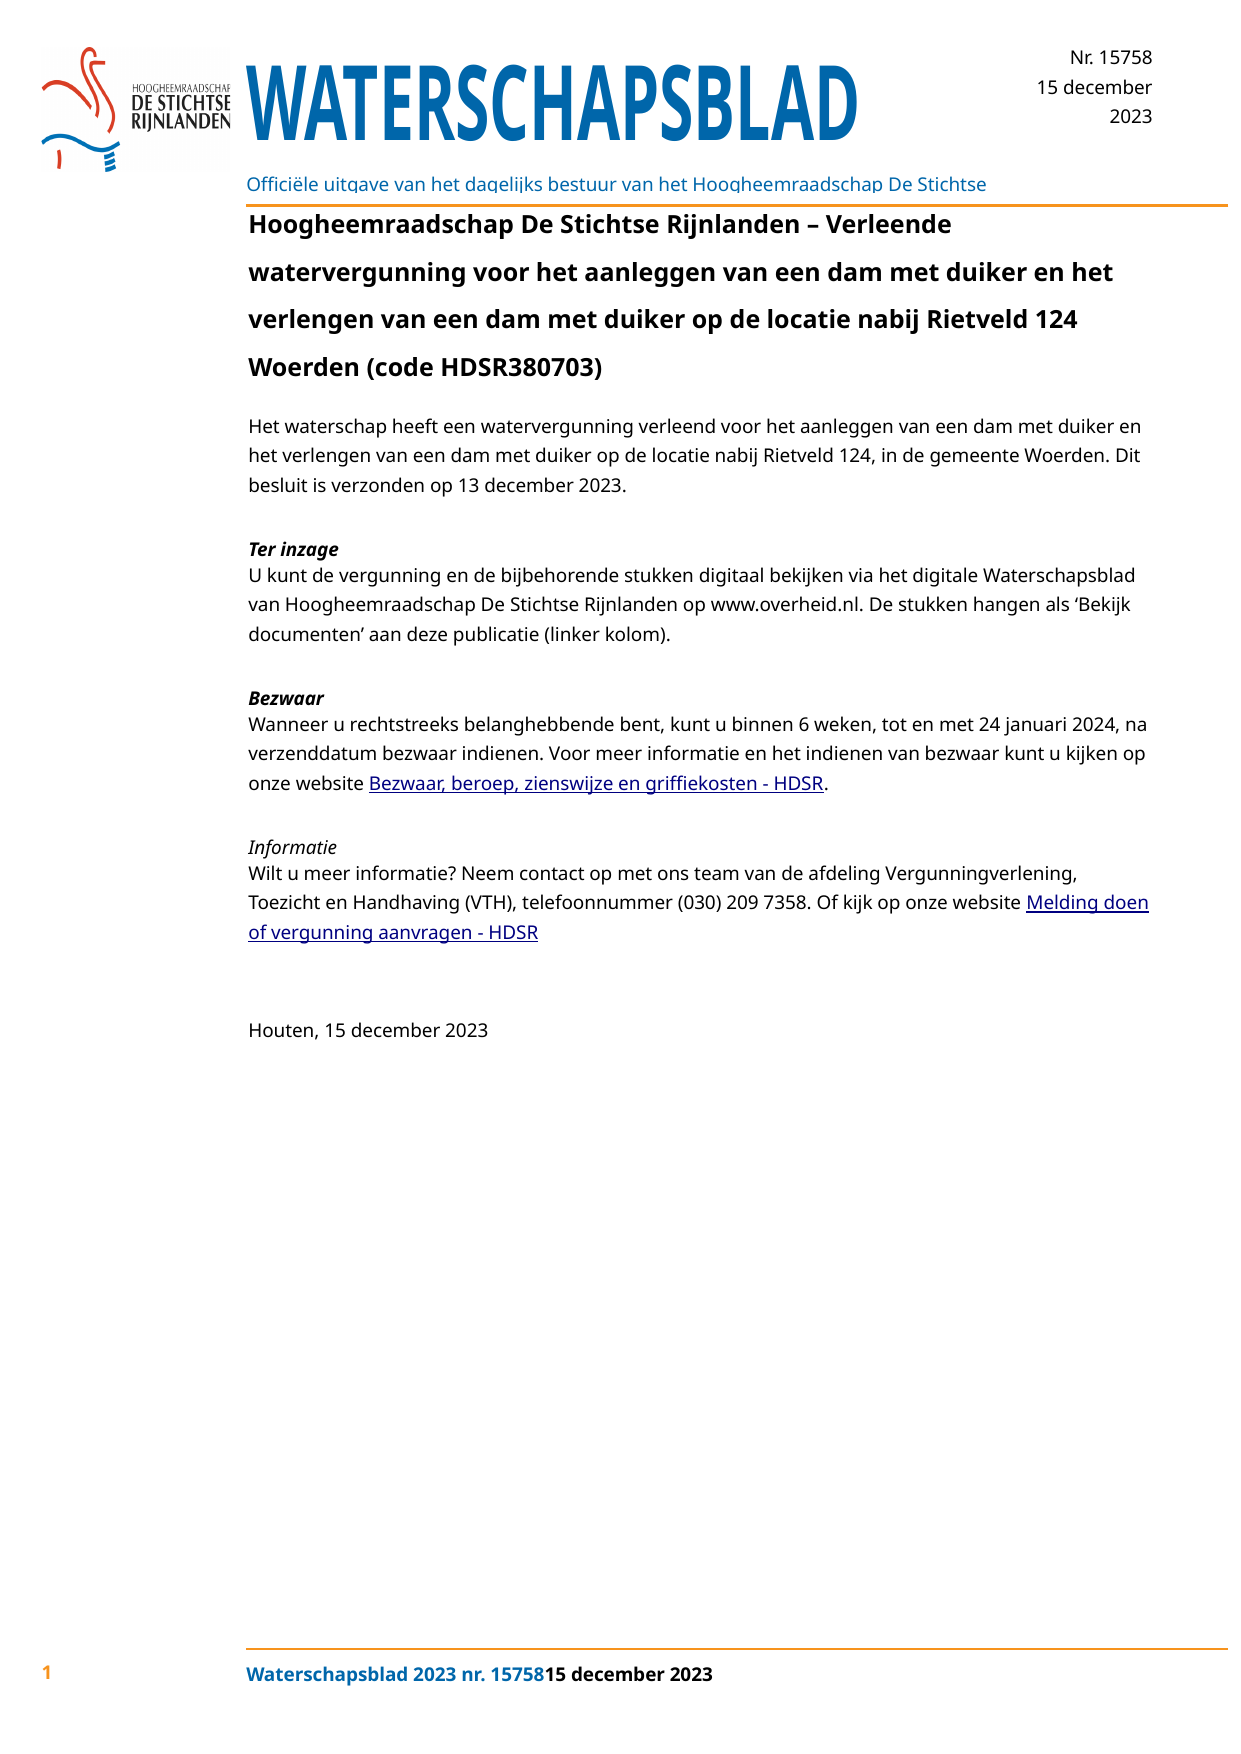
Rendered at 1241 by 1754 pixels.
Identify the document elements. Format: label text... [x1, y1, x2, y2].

text Wilt u meer informatie? Neem contact op met ons team van de afdeling Vergunningverlening, Toezicht en Handhaving (VTH), telefoonnummer (030) 209 7358. Of kijk op onze website Melding doen of vergunning aanvragen - HDSR [248, 860, 1152, 944]
text Ter inzage [248, 536, 1152, 562]
picture [41, 47, 231, 172]
text Hoogheemraadschap De Stichtse Rijnlanden – Verleende watervergunning voor het aanleggen van een dam met duiker en het verlengen van een dam met duiker op de locatie nabij Rietveld 124 Woerden (code HDSR380703) [248, 207, 1152, 384]
text Bezwaar [248, 685, 1152, 711]
text Wanneer u rechtstreeks belanghebbende bent, kunt u binnen 6 weken, tot en met 24 januari 2024, na verzenddatum bezwaar indienen. Voor meer informatie en het indienen van bezwaar kunt u kijken op onze website Bezwaar, beroep, zienswijze en griffiekosten - HDSR. [248, 711, 1152, 796]
text Het waterschap heeft een watervergunning verleend voor het aanleggen van een dam met duiker en het verlengen van een dam met duiker op de locatie nabij Rietveld 124, in de gemeente Woerden. Dit besluit is verzonden op 13 december 2023. [248, 413, 1152, 498]
text U kunt de vergunning en de bijbehorende stukken digitaal bekijken via het digitale Waterschapsblad van Hoogheemraadschap De Stichtse Rijnlanden op www.overheid.nl. De stukken hangen als ‘Bekijk documenten’ aan deze publicatie (linker kolom). [248, 562, 1152, 647]
text Informatie [248, 834, 1152, 860]
text Houten, 15 december 2023 [248, 1017, 1152, 1043]
